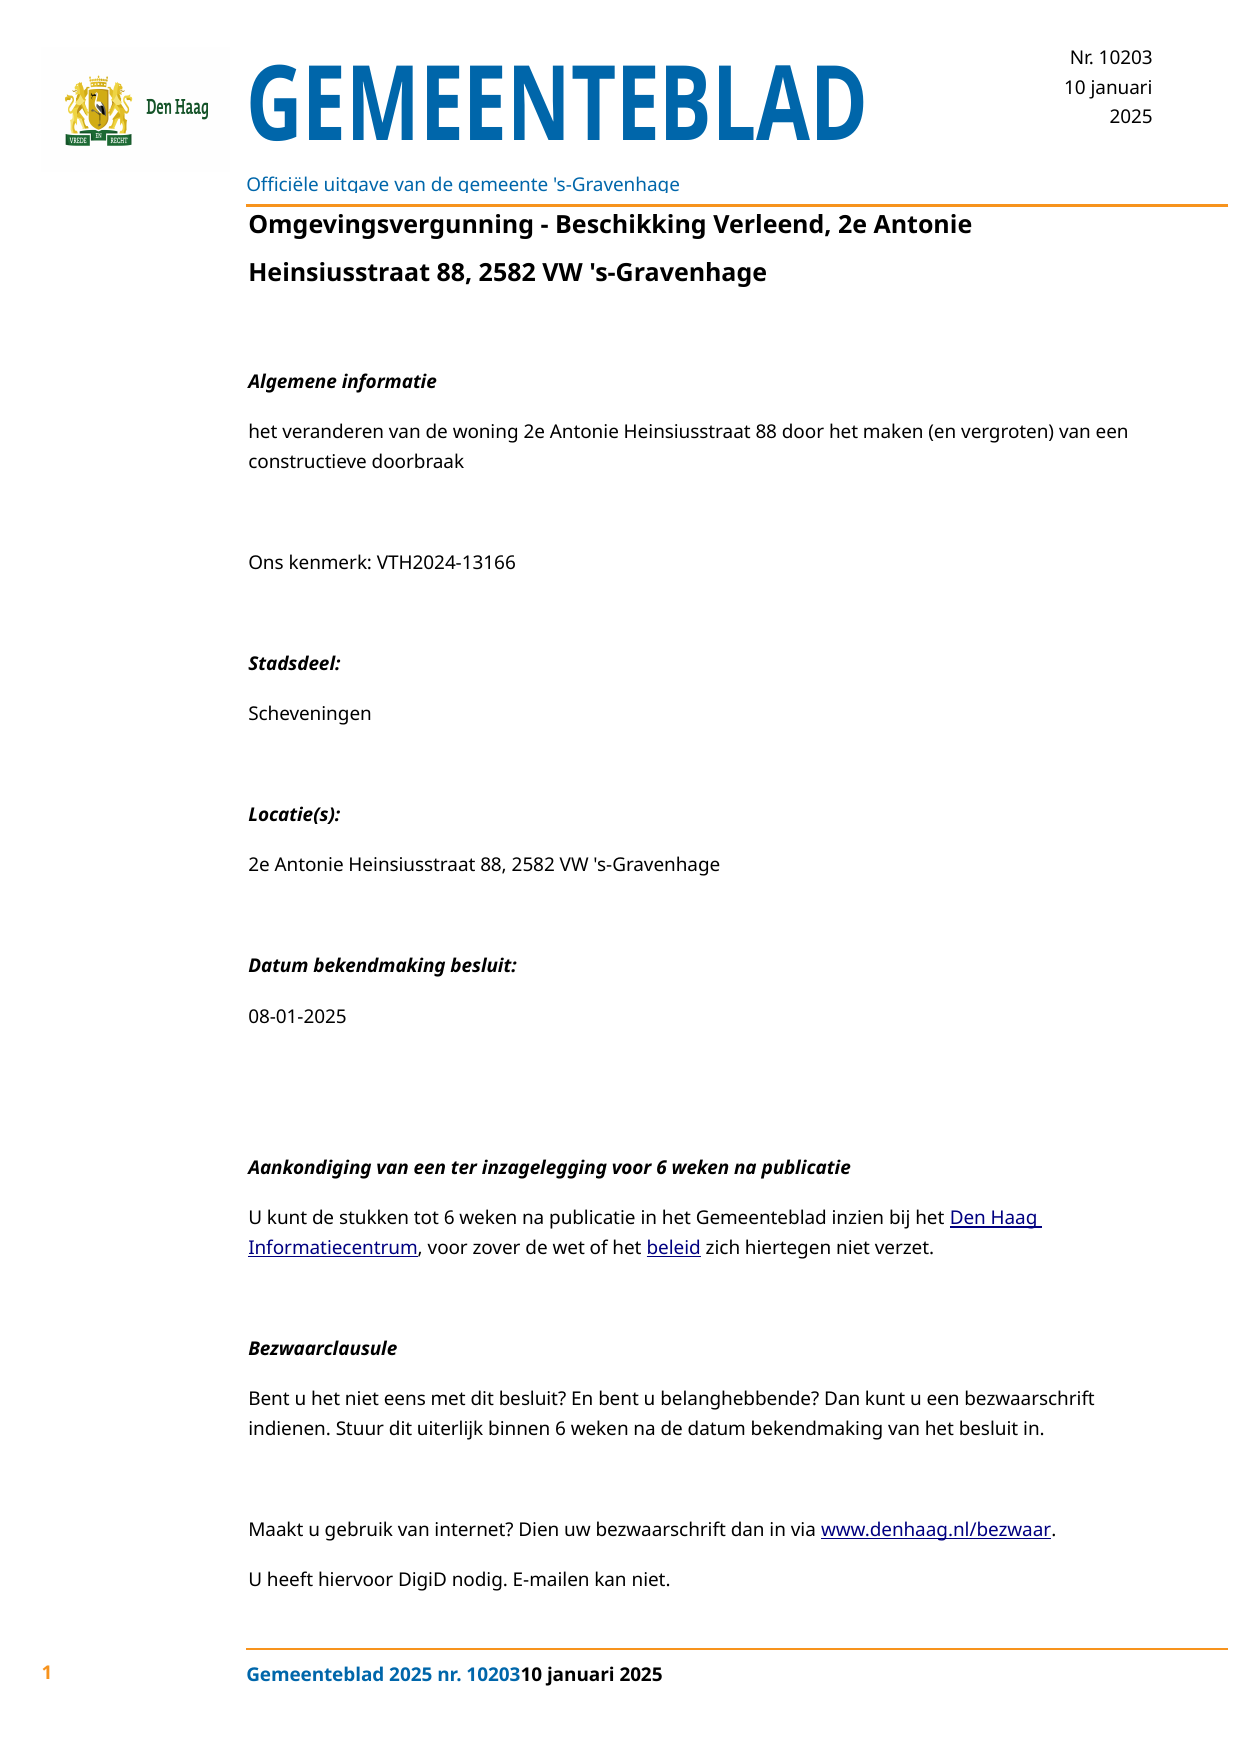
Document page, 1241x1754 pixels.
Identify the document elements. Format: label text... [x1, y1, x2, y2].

text 08-01-2025 [248, 1003, 1152, 1029]
text Ons kenmerk: VTH2024-13166 [248, 549, 1152, 575]
text U kunt de stukken tot 6 weken na publicatie in het Gemeenteblad inzien bij het Den Haag Informatiecentrum, voor zover de wet of het beleid zich hiertegen niet verzet. [248, 1204, 1152, 1260]
picture [41, 47, 231, 172]
text het veranderen van de woning 2e Antonie Heinsiusstraat 88 door het maken (en vergroten) van een constructieve doorbraak [248, 419, 1152, 474]
text Locatie(s): [248, 801, 1152, 827]
text Bent u het niet eens met dit besluit? En bent u belanghebbende? Dan kunt u een bezwaarschrift indienen. Stuur dit uiterlijk binnen 6 weken na de datum bekendmaking van het besluit in. [248, 1385, 1152, 1441]
text Omgevingsvergunning - Beschikking Verleend, 2e Antonie Heinsiusstraat 88, 2582 VW 's-Gravenhage [248, 207, 1152, 288]
text Scheveningen [248, 700, 1152, 726]
text Datum bekendmaking besluit: [248, 952, 1152, 978]
text Stadsdeel: [248, 650, 1152, 676]
text Bezwaarclausule [248, 1335, 1152, 1361]
text Maakt u gebruik van internet? Dien uw bezwaarschrift dan in via www.denhaag.nl/bezwaar. [248, 1516, 1152, 1542]
text Algemene informatie [248, 368, 1152, 394]
text 2e Antonie Heinsiusstraat 88, 2582 VW 's-Gravenhage [248, 852, 1152, 877]
text U heeft hiervoor DigiD nodig. E-mailen kan niet. [248, 1566, 1152, 1592]
text Aankondiging van een ter inzagelegging voor 6 weken na publicatie [248, 1154, 1152, 1180]
